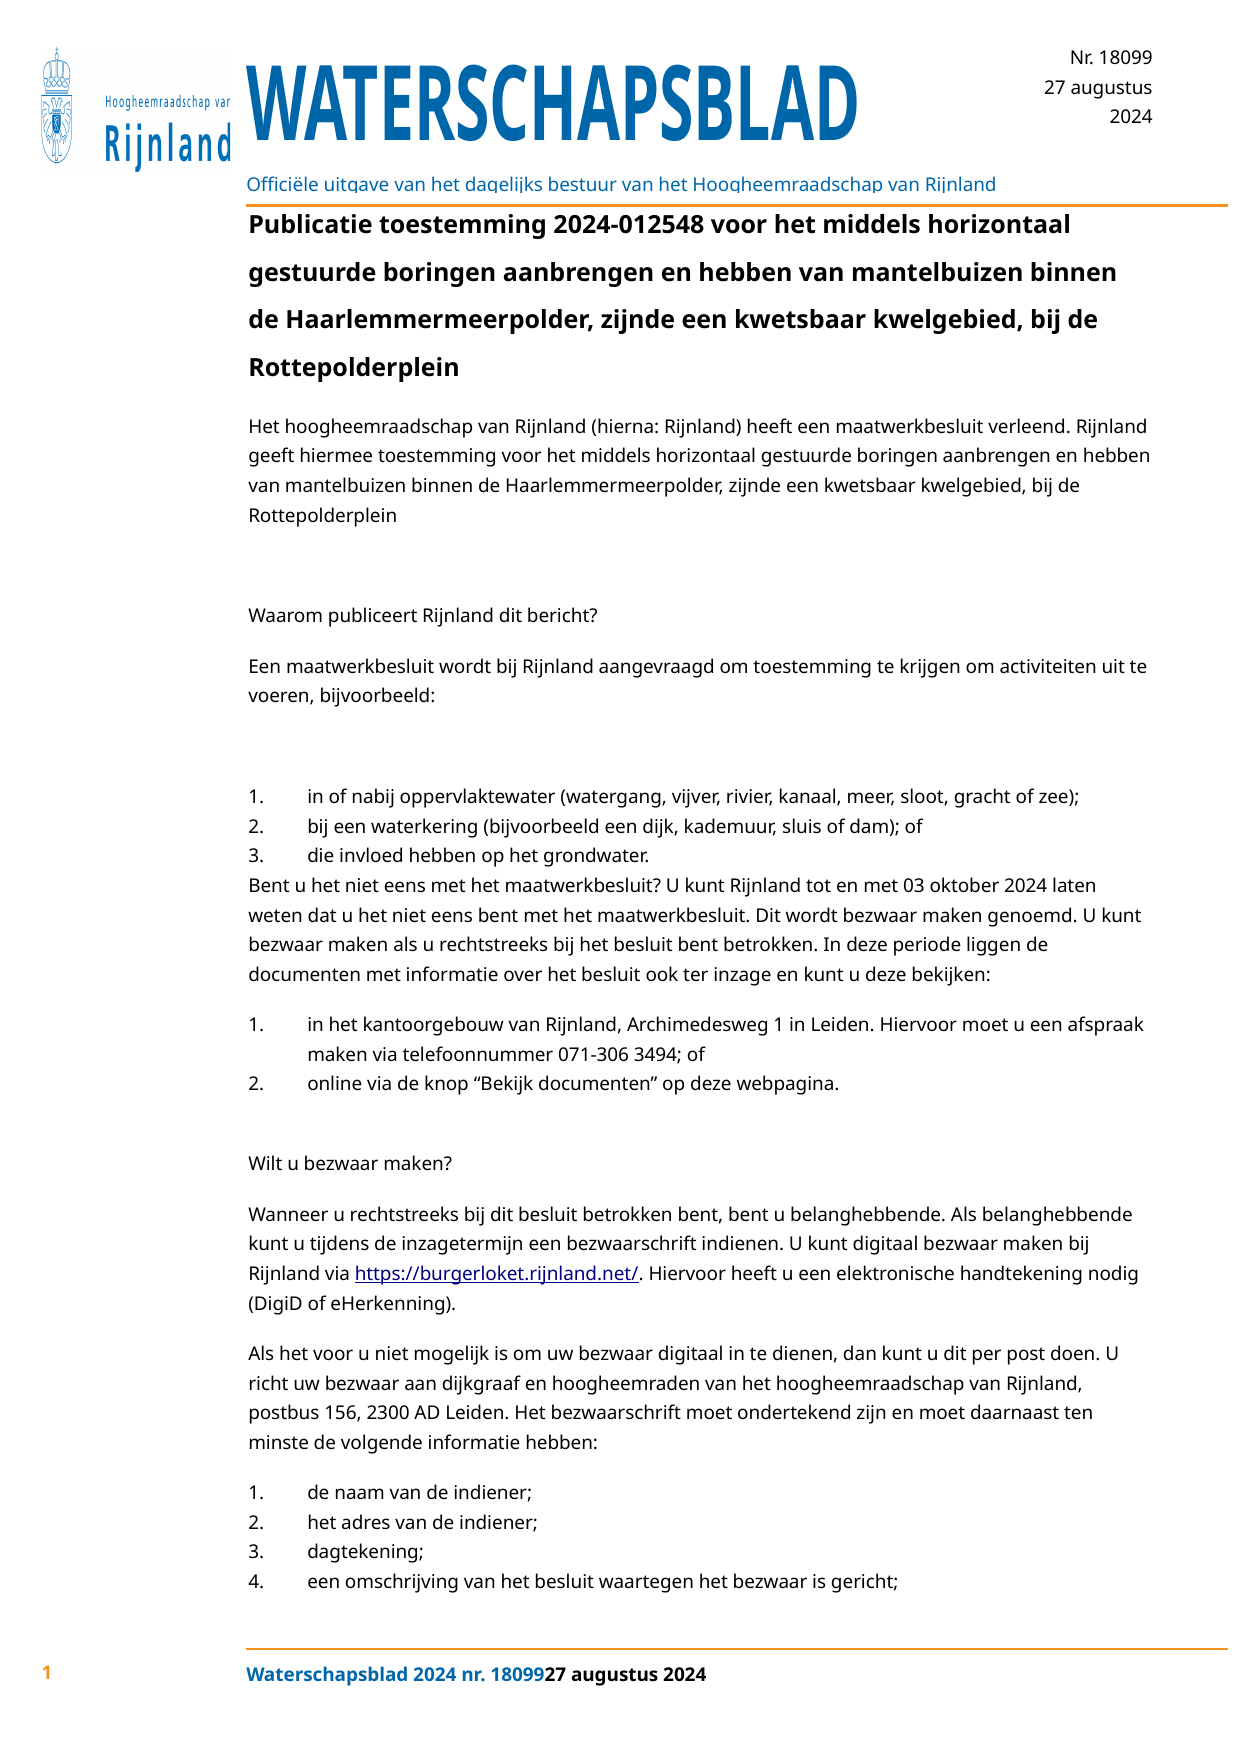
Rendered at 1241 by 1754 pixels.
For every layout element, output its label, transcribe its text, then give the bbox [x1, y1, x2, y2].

list die invloed hebben op het grondwater. [248, 843, 1152, 868]
text Bent u het niet eens met het maatwerkbesluit? U kunt Rijnland tot en met 03 oktober 2024 laten weten dat u het niet eens bent met het maatwerkbesluit. Dit wordt bezwaar maken genoemd. U kunt bezwaar maken als u rechtstreeks bij het besluit bent betrokken. In deze periode liggen de documenten met informatie over het besluit ook ter inzage en kunt u deze bekijken: [248, 872, 1152, 987]
text Publicatie toestemming 2024-012548 voor het middels horizontaal gestuurde boringen aanbrengen en hebben van mantelbuizen binnen de Haarlemmermeerpolder, zijnde een kwetsbaar kwelgebied, bij de Rottepolderplein [248, 207, 1152, 384]
list het adres van de indiener; [248, 1509, 1152, 1535]
list in of nabij oppervlaktewater (watergang, vijver, rivier, kanaal, meer, sloot, gracht of zee); [248, 783, 1152, 809]
list een omschrijving van het besluit waartegen het bezwaar is gericht; [248, 1568, 1152, 1594]
list online via de knop “Bekijk documenten” op deze webpagina. [248, 1071, 1152, 1096]
text Een maatwerkbesluit wordt bij Rijnland aangevraagd om toestemming te krijgen om activiteiten uit te voeren, bijvoorbeeld: [248, 653, 1152, 708]
list in het kantoorgebouw van Rijnland, Archimedesweg 1 in Leiden. Hiervoor moet u een afspraak maken via telefoonnummer 071-306 3494; of [248, 1011, 1152, 1067]
text Waarom publiceert Rijnland dit bericht? [248, 603, 1152, 628]
text Het hoogheemraadschap van Rijnland (hierna: Rijnland) heeft een maatwerkbesluit verleend. Rijnland geeft hiermee toestemming voor het middels horizontaal gestuurde boringen aanbrengen en hebben van mantelbuizen binnen de Haarlemmermeerpolder, zijnde een kwetsbaar kwelgebied, bij de Rottepolderplein [248, 413, 1152, 528]
text Wanneer u rechtstreeks bij dit besluit betrokken bent, bent u belanghebbende. Als belanghebbende kunt u tijdens de inzagetermijn een bezwaarschrift indienen. U kunt digitaal bezwaar maken bij Rijnland via https://burgerloket.rijnland.net/. Hiervoor heeft u een elektronische handtekening nodig (DigiD of eHerkenning). [248, 1201, 1152, 1316]
list bij een waterkering (bijvoorbeeld een dijk, kademuur, sluis of dam); of [248, 813, 1152, 839]
list dagtekening; [248, 1538, 1152, 1564]
text Als het voor u niet mogelijk is om uw bezwaar digitaal in te dienen, dan kunt u dit per post doen. U richt uw bezwaar aan dijkgraaf en hoogheemraden van het hoogheemraadschap van Rijnland, postbus 156, 2300 AD Leiden. Het bezwaarschrift moet ondertekend zijn en moet daarnaast ten minste de volgende informatie hebben: [248, 1340, 1152, 1455]
picture [41, 47, 231, 172]
list de naam van de indiener; [248, 1479, 1152, 1505]
text Wilt u bezwaar maken? [248, 1151, 1152, 1176]
